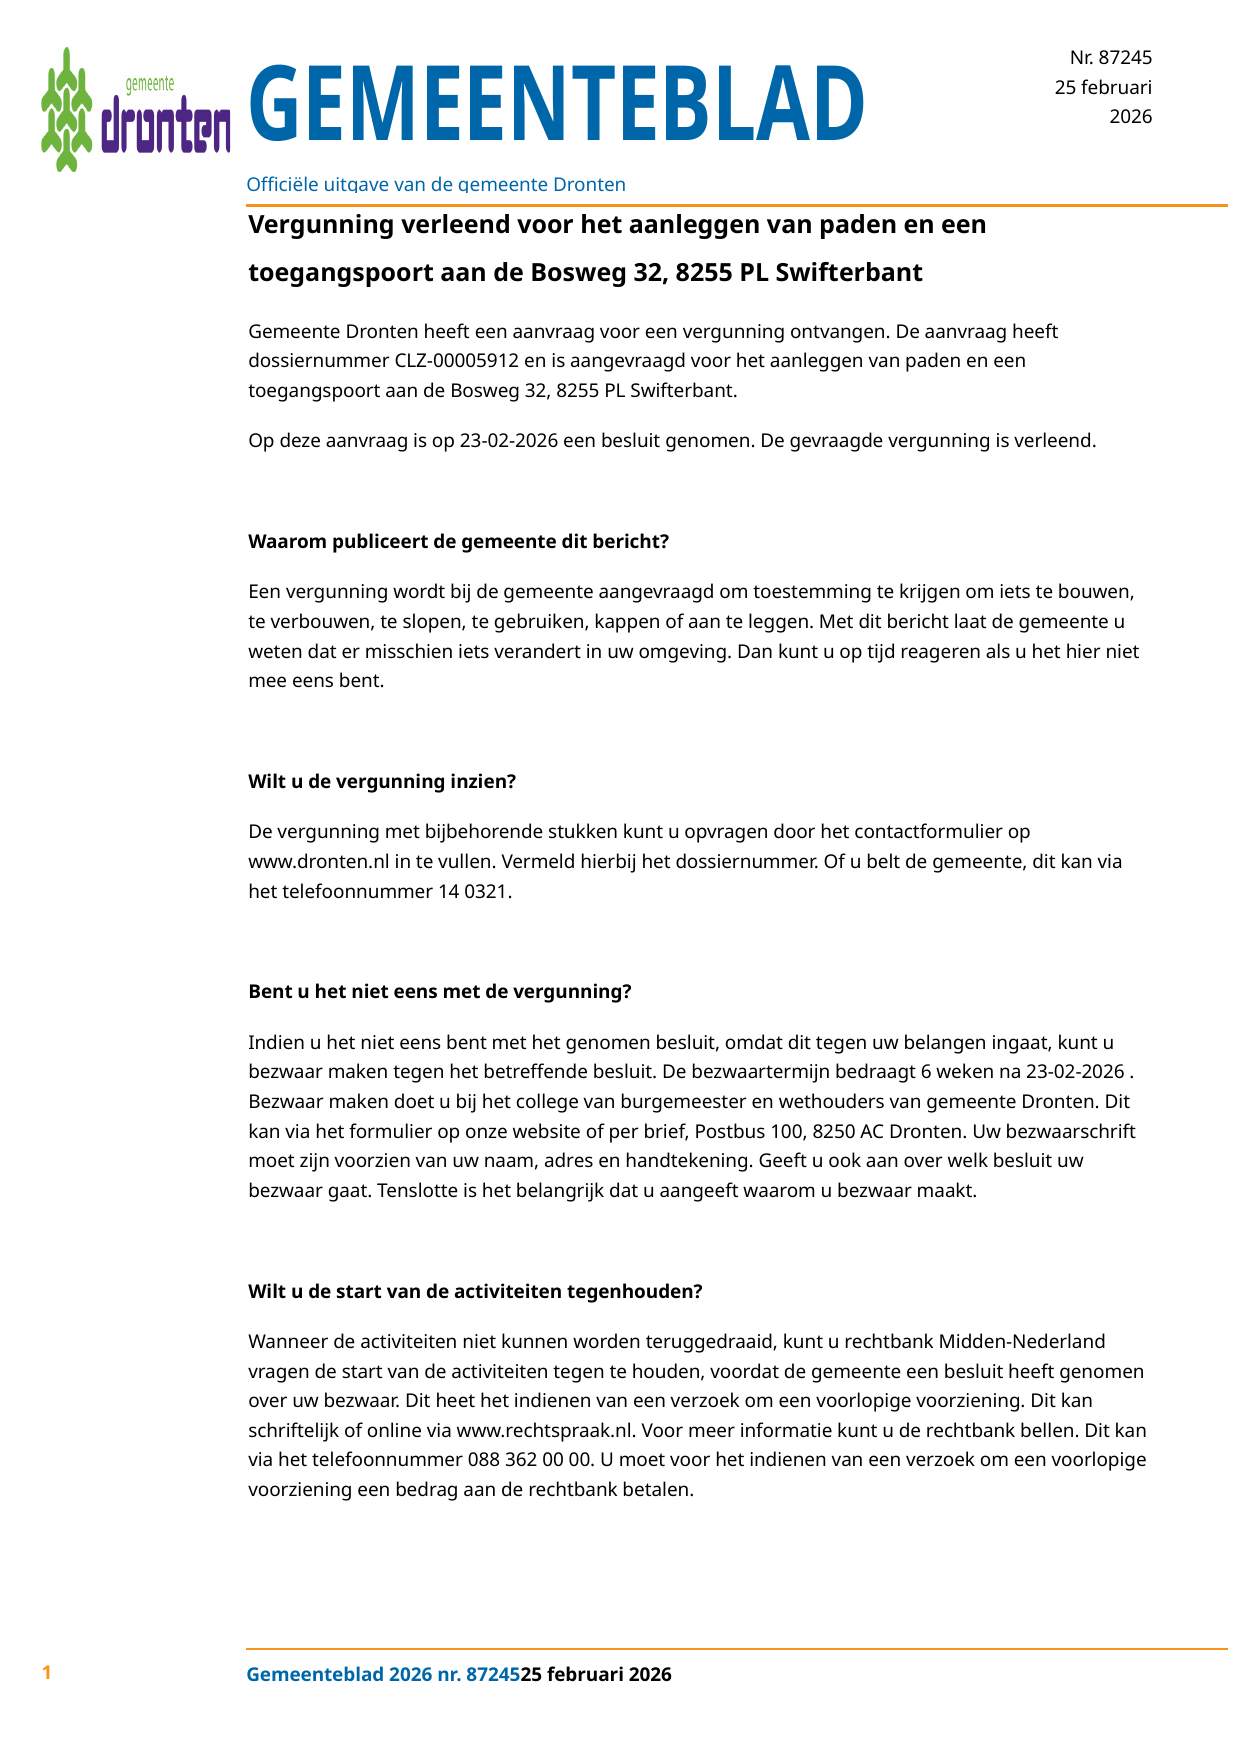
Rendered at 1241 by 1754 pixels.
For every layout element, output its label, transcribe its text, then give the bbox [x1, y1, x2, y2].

text Bent u het niet eens met de vergunning? [248, 979, 1152, 1004]
picture [41, 47, 231, 172]
text Wanneer de activiteiten niet kunnen worden teruggedraaid, kunt u rechtbank Midden-Nederland vragen de start van de activiteiten tegen te houden, voordat de gemeente een besluit heeft genomen over uw bezwaar. Dit heet het indienen van een verzoek om een voorlopige voorziening. Dit kan schriftelijk of online via www.rechtspraak.nl. Voor meer informatie kunt u de rechtbank bellen. Dit kan via het telefoonnummer 088 362 00 00. U moet voor het indienen van een verzoek om een voorlopige voorziening een bedrag aan de rechtbank betalen. [248, 1328, 1152, 1502]
text Op deze aanvraag is op 23-02-2026 een besluit genomen. De gevraagde vergunning is verleend. [248, 427, 1152, 453]
text Waarom publiceert de gemeente dit bericht? [248, 528, 1152, 554]
text Een vergunning wordt bij de gemeente aangevraagd om toestemming te krijgen om iets te bouwen, te verbouwen, te slopen, te gebruiken, kappen of aan te leggen. Met dit bericht laat de gemeente u weten dat er misschien iets verandert in uw omgeving. Dan kunt u op tijd reageren als u het hier niet mee eens bent. [248, 579, 1152, 693]
text Indien u het niet eens bent met het genomen besluit, omdat dit tegen uw belangen ingaat, kunt u bezwaar maken tegen het betreffende besluit. De bezwaartermijn bedraagt 6 weken na 23-02-2026 . Bezwaar maken doet u bij het college van burgemeester en wethouders van gemeente Dronten. Dit kan via het formulier op onze website of per brief, Postbus 100, 8250 AC Dronten. Uw bezwaarschrift moet zijn voorzien van uw naam, adres en handtekening. Geeft u ook aan over welk besluit uw bezwaar gaat. Tenslotte is het belangrijk dat u aangeeft waarom u bezwaar maakt. [248, 1029, 1152, 1203]
text Wilt u de start van de activiteiten tegenhouden? [248, 1278, 1152, 1304]
text Vergunning verleend voor het aanleggen van paden en een toegangspoort aan de Bosweg 32, 8255 PL Swifterbant [248, 207, 1152, 288]
text De vergunning met bijbehorende stukken kunt u opvragen door het contactformulier op www.dronten.nl in te vullen. Vermeld hierbij het dossiernummer. Of u belt de gemeente, dit kan via het telefoonnummer 14 0321. [248, 819, 1152, 904]
text Gemeente Dronten heeft een aanvraag voor een vergunning ontvangen. De aanvraag heeft dossiernummer CLZ-00005912 en is aangevraagd voor het aanleggen van paden en een toegangspoort aan de Bosweg 32, 8255 PL Swifterbant. [248, 318, 1152, 403]
text Wilt u de vergunning inzien? [248, 768, 1152, 794]
